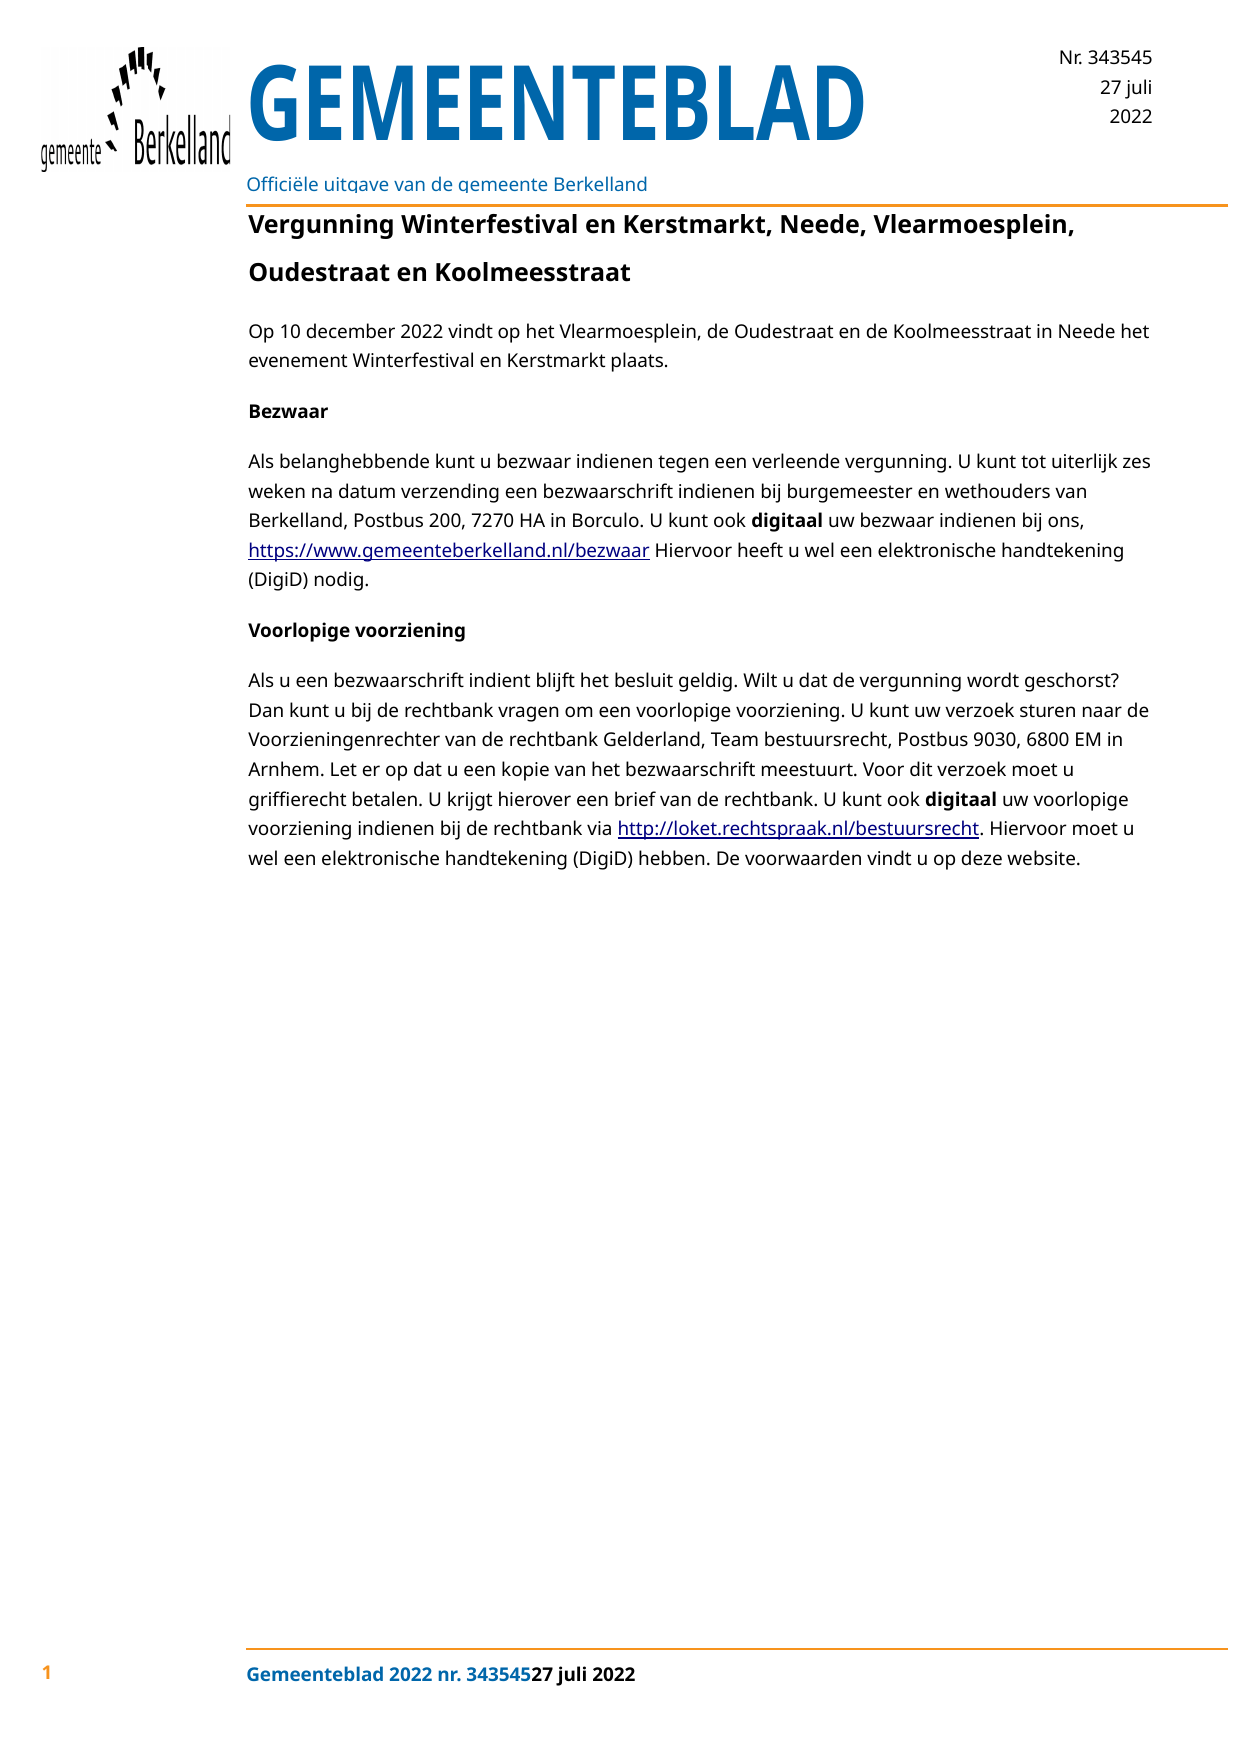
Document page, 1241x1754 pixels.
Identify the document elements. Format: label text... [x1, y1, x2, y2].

picture [41, 47, 231, 172]
text Voorlopige voorziening [248, 617, 1152, 643]
text Vergunning Winterfestival en Kerstmarkt, Neede, Vlearmoesplein, Oudestraat en Koolmeesstraat [248, 207, 1152, 288]
text Op 10 december 2022 vindt op het Vlearmoesplein, de Oudestraat en de Koolmeesstraat in Neede het evenement Winterfestival en Kerstmarkt plaats. [248, 318, 1152, 373]
text Als belanghebbende kunt u bezwaar indienen tegen een verleende vergunning. U kunt tot uiterlijk zes weken na datum verzending een bezwaarschrift indienen bij burgemeester en wethouders van Berkelland, Postbus 200, 7270 HA in Borculo. U kunt ook digitaal uw bezwaar indienen bij ons, https://www.gemeenteberkelland.nl/bezwaar Hiervoor heeft u wel een elektronische handtekening (DigiD) nodig. [248, 448, 1152, 592]
text Als u een bezwaarschrift indient blijft het besluit geldig. Wilt u dat de vergunning wordt geschorst? Dan kunt u bij de rechtbank vragen om een voorlopige voorziening. U kunt uw verzoek sturen naar de Voorzieningenrechter van de rechtbank Gelderland, Team bestuursrecht, Postbus 9030, 6800 EM in Arnhem. Let er op dat u een kopie van het bezwaarschrift meestuurt. Voor dit verzoek moet u griffierecht betalen. U krijgt hierover een brief van de rechtbank. U kunt ook digitaal uw voorlopige voorziening indienen bij de rechtbank via http://loket.rechtspraak.nl/bestuursrecht. Hiervoor moet u wel een elektronische handtekening (DigiD) hebben. De voorwaarden vindt u op deze website. [248, 667, 1152, 871]
text Bezwaar [248, 398, 1152, 424]
